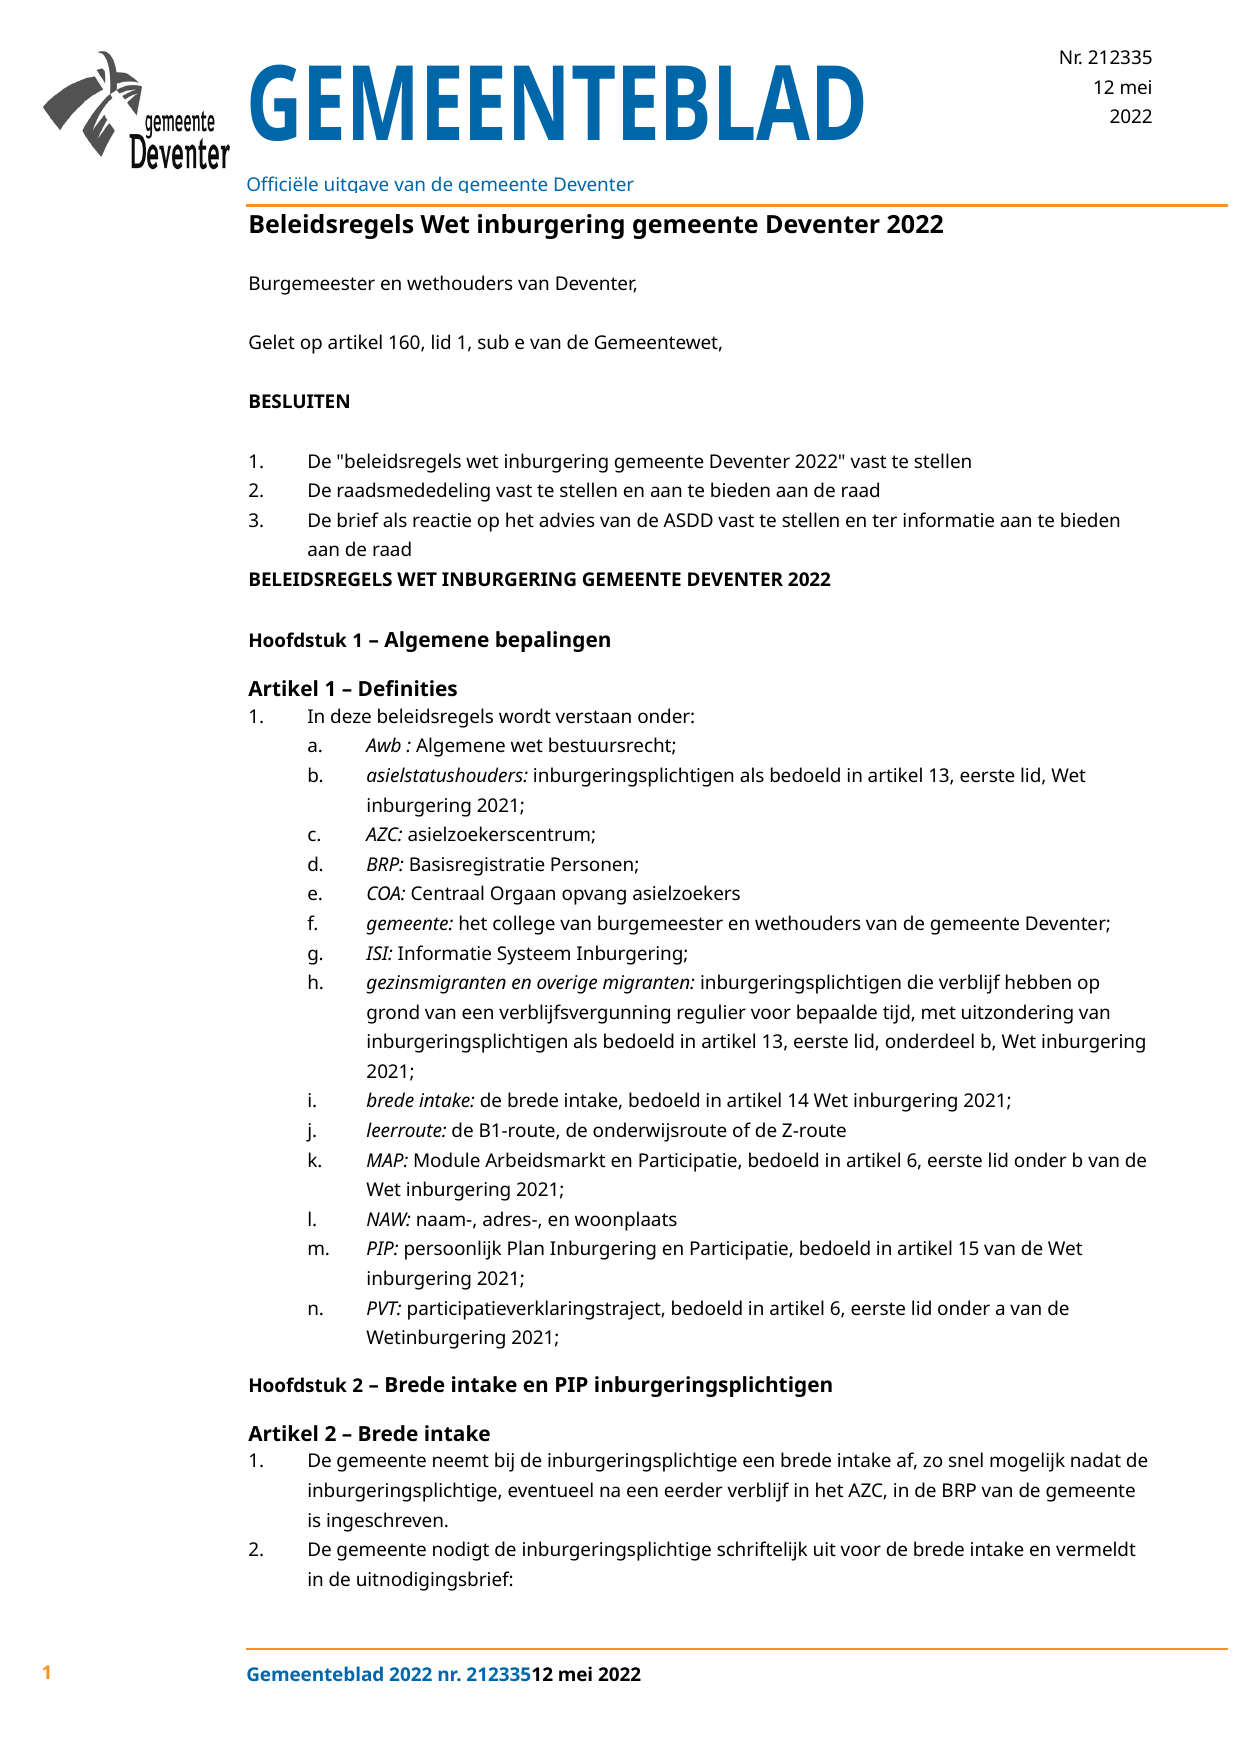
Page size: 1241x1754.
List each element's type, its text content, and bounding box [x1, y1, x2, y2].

list De raadsmededeling vast te stellen en aan te bieden aan de raad [248, 477, 1152, 503]
list gemeente: het college van burgemeester en wethouders van de gemeente Deventer; [307, 910, 1152, 936]
list In deze beleidsregels wordt verstaan onder: [248, 703, 1152, 729]
list NAW: naam-, adres-, en woonplaats [307, 1206, 1152, 1232]
list ISI: Informatie Systeem Inburgering; [307, 940, 1152, 965]
list De "beleidsregels wet inburgering gemeente Deventer 2022" vast te stellen [248, 448, 1152, 473]
list leerroute: de B1-route, de onderwijsroute of de Z-route [307, 1117, 1152, 1143]
list PIP: persoonlijk Plan Inburgering en Participatie, bedoeld in artikel 15 van de Wet inburgering 2021; [307, 1236, 1152, 1291]
text Artikel 2 – Brede intake [248, 1419, 1152, 1448]
text Burgemeester en wethouders van Deventer, [248, 270, 1152, 296]
text Hoofdstuk 2 – Brede intake en PIP inburgeringsplichtigen [248, 1370, 1152, 1398]
list BRP: Basisregistratie Personen; [307, 851, 1152, 877]
list AZC: asielzoekerscentrum; [307, 821, 1152, 847]
list De gemeente neemt bij de inburgeringsplichtige een brede intake af, zo snel mogelijk nadat de inburgeringsplichtige, eventueel na een eerder verblijf in het AZC, in de BRP van de gemeente is ingeschreven. [248, 1448, 1152, 1532]
list De brief als reactie op het advies van de ASDD vast te stellen en ter informatie aan te bieden aan de raad [248, 507, 1152, 562]
picture [41, 47, 231, 172]
list brede intake: de brede intake, bedoeld in artikel 14 Wet inburgering 2021; [307, 1088, 1152, 1113]
list De gemeente nodigt de inburgeringsplichtige schriftelijk uit voor de brede intake en vermeldt in de uitnodigingsbrief: [248, 1536, 1152, 1592]
text BESLUITEN [248, 389, 1152, 414]
list gezinsmigranten en overige migranten: inburgeringsplichtigen die verblijf hebben op grond van een verblijfsvergunning regulier voor bepaalde tijd, met uitzondering van inburgeringsplichtigen als bedoeld in artikel 13, eerste lid, onderdeel b, Wet inburgering 2021; [307, 969, 1152, 1084]
text Gelet op artikel 160, lid 1, sub e van de Gemeentewet, [248, 329, 1152, 355]
list asielstatushouders: inburgeringsplichtigen als bedoeld in artikel 13, eerste lid, Wet inburgering 2021; [307, 762, 1152, 817]
list Awb : Algemene wet bestuursrecht; [307, 733, 1152, 758]
list COA: Centraal Orgaan opvang asielzoekers [307, 881, 1152, 906]
list MAP: Module Arbeidsmarkt en Participatie, bedoeld in artikel 6, eerste lid onder b van de Wet inburgering 2021; [307, 1147, 1152, 1202]
list PVT: participatieverklaringstraject, bedoeld in artikel 6, eerste lid onder a van de Wetinburgering 2021; [307, 1295, 1152, 1350]
text BELEIDSREGELS WET INBURGERING GEMEENTE DEVENTER 2022 [248, 566, 1152, 592]
text Beleidsregels Wet inburgering gemeente Deventer 2022 [248, 207, 1152, 241]
text Hoofdstuk 1 – Algemene bepalingen [248, 625, 1152, 654]
text Artikel 1 – Definities [248, 674, 1152, 703]
